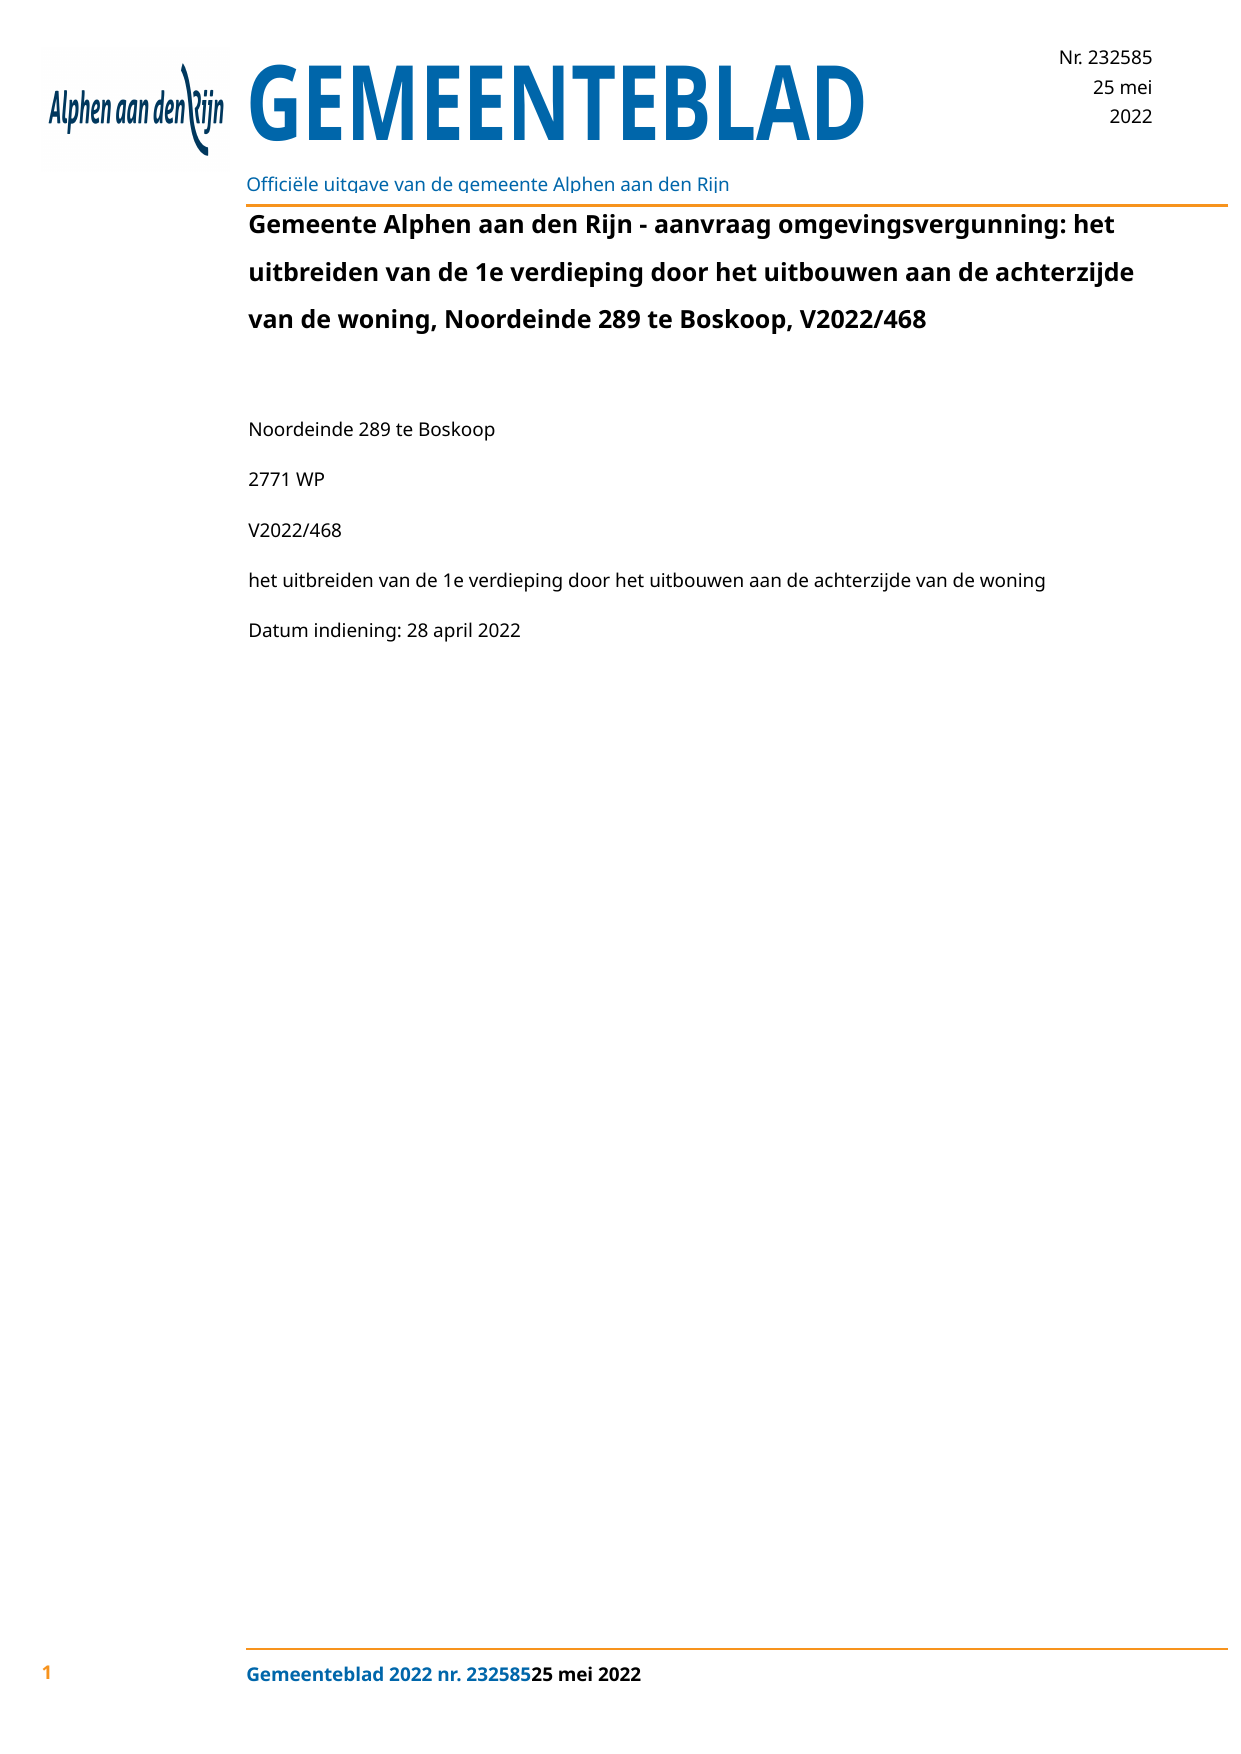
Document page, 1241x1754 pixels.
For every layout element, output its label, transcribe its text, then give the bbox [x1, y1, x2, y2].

text Gemeente Alphen aan den Rijn - aanvraag omgevingsvergunning: het uitbreiden van de 1e verdieping door het uitbouwen aan de achterzijde van de woning, Noordeinde 289 te Boskoop, V2022/468 [248, 207, 1152, 336]
text Noordeinde 289 te Boskoop [248, 416, 1152, 442]
text het uitbreiden van de 1e verdieping door het uitbouwen aan de achterzijde van de woning [248, 567, 1152, 593]
text 2771 WP [248, 466, 1152, 492]
text V2022/468 [248, 517, 1152, 542]
text Datum indiening: 28 april 2022 [248, 618, 1152, 643]
picture [41, 47, 231, 172]
